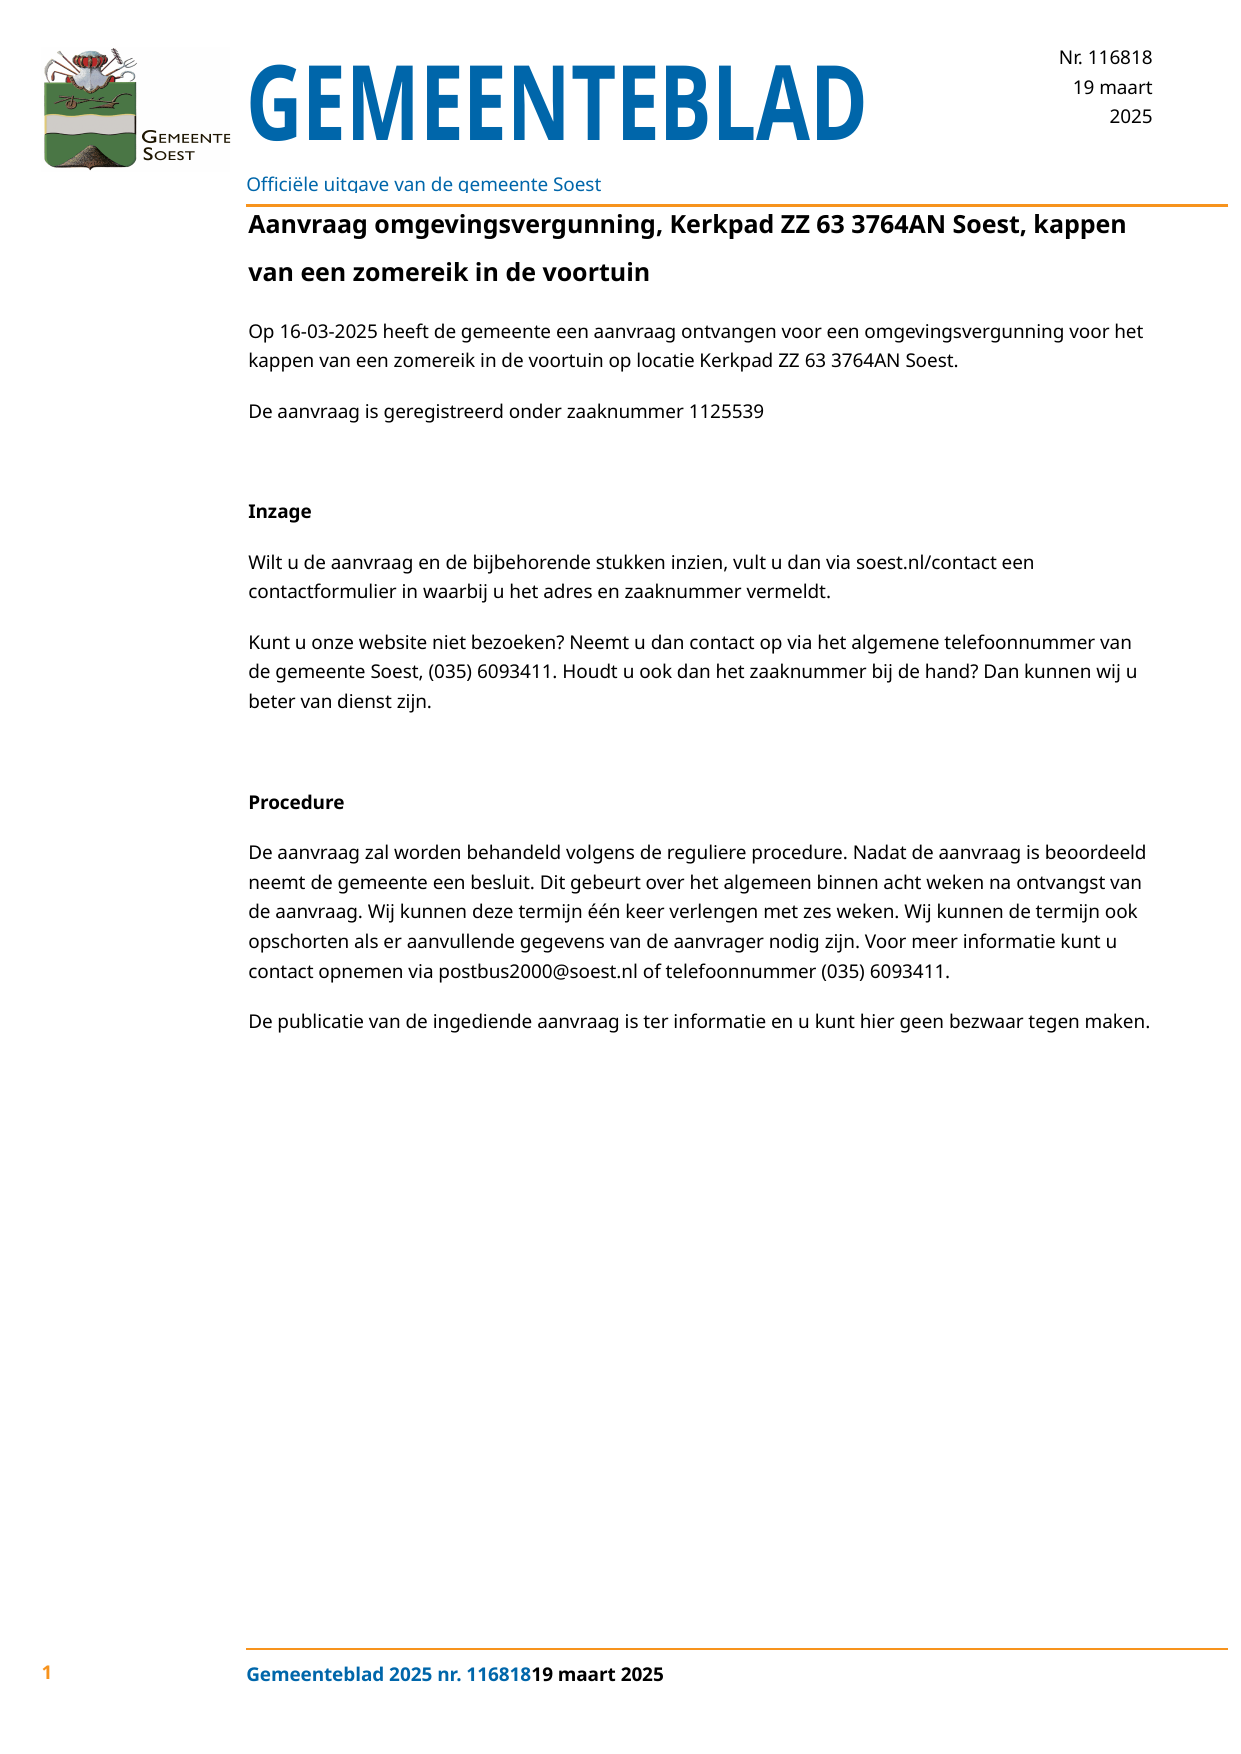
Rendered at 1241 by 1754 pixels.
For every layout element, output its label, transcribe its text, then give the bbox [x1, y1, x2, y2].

text Kunt u onze website niet bezoeken? Neemt u dan contact op via het algemene telefoonnummer van de gemeente Soest, (035) 6093411. Houdt u ook dan het zaaknummer bij de hand? Dan kunnen wij u beter van dienst zijn. [248, 629, 1152, 714]
text De aanvraag is geregistreerd onder zaaknummer 1125539 [248, 398, 1152, 424]
text Aanvraag omgevingsvergunning, Kerkpad ZZ 63 3764AN Soest, kappen van een zomereik in de voortuin [248, 207, 1152, 288]
text Op 16-03-2025 heeft de gemeente een aanvraag ontvangen voor een omgevingsvergunning voor het kappen van een zomereik in de voortuin op locatie Kerkpad ZZ 63 3764AN Soest. [248, 318, 1152, 373]
text Inzage [248, 499, 1152, 524]
picture [41, 47, 231, 172]
text De aanvraag zal worden behandeld volgens de reguliere procedure. Nadat de aanvraag is beoordeeld neemt de gemeente een besluit. Dit gebeurt over het algemeen binnen acht weken na ontvangst van de aanvraag. Wij kunnen deze termijn één keer verlengen met zes weken. Wij kunnen de termijn ook opschorten als er aanvullende gegevens van de aanvrager nodig zijn. Voor meer informatie kunt u contact opnemen via postbus2000@soest.nl of telefoonnummer (035) 6093411. [248, 839, 1152, 984]
text De publicatie van de ingediende aanvraag is ter informatie en u kunt hier geen bezwaar tegen maken. [248, 1008, 1152, 1034]
text Wilt u de aanvraag en de bijbehorende stukken inzien, vult u dan via soest.nl/contact een contactformulier in waarbij u het adres en zaaknummer vermeldt. [248, 549, 1152, 604]
text Procedure [248, 789, 1152, 815]
